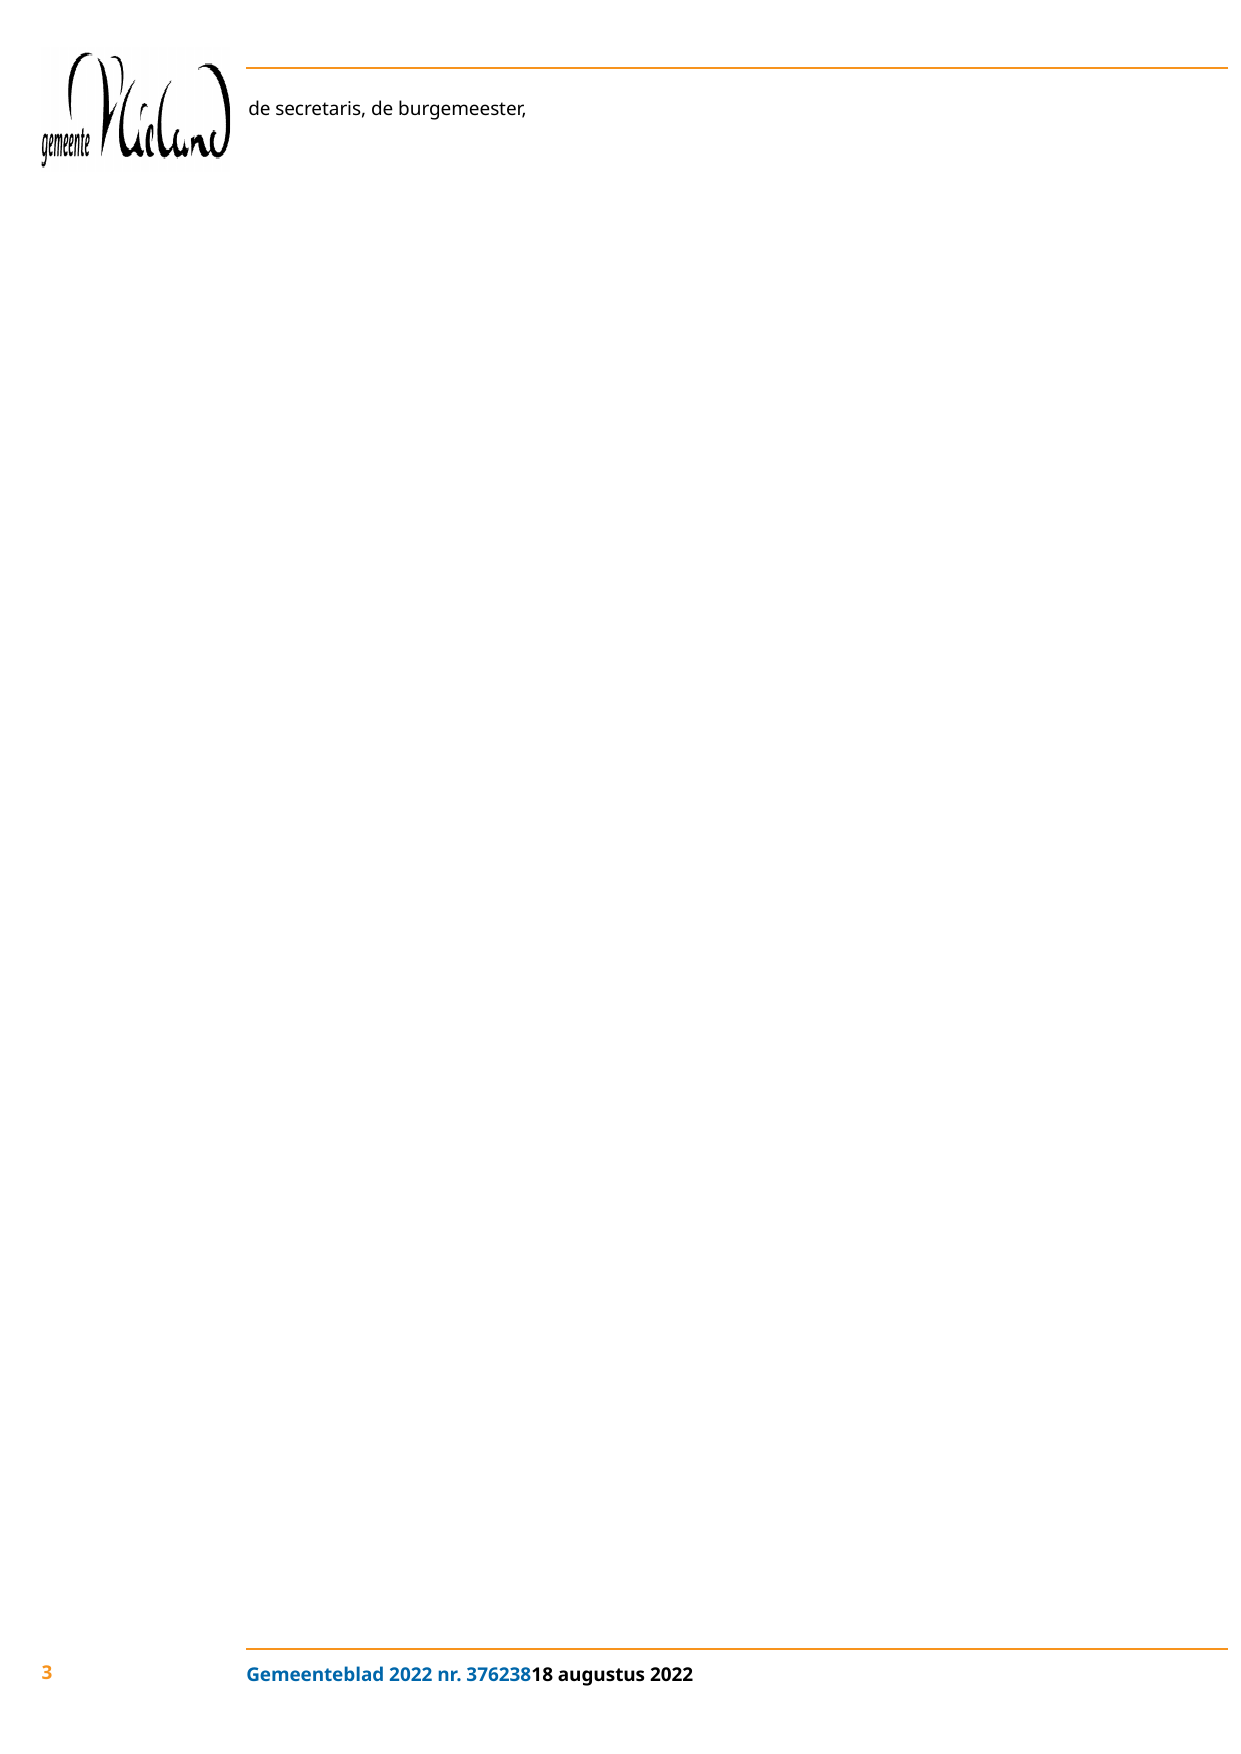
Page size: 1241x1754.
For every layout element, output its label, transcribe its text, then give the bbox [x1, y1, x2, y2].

text de secretaris, de burgemeester, [248, 95, 1152, 121]
picture [41, 47, 231, 172]
